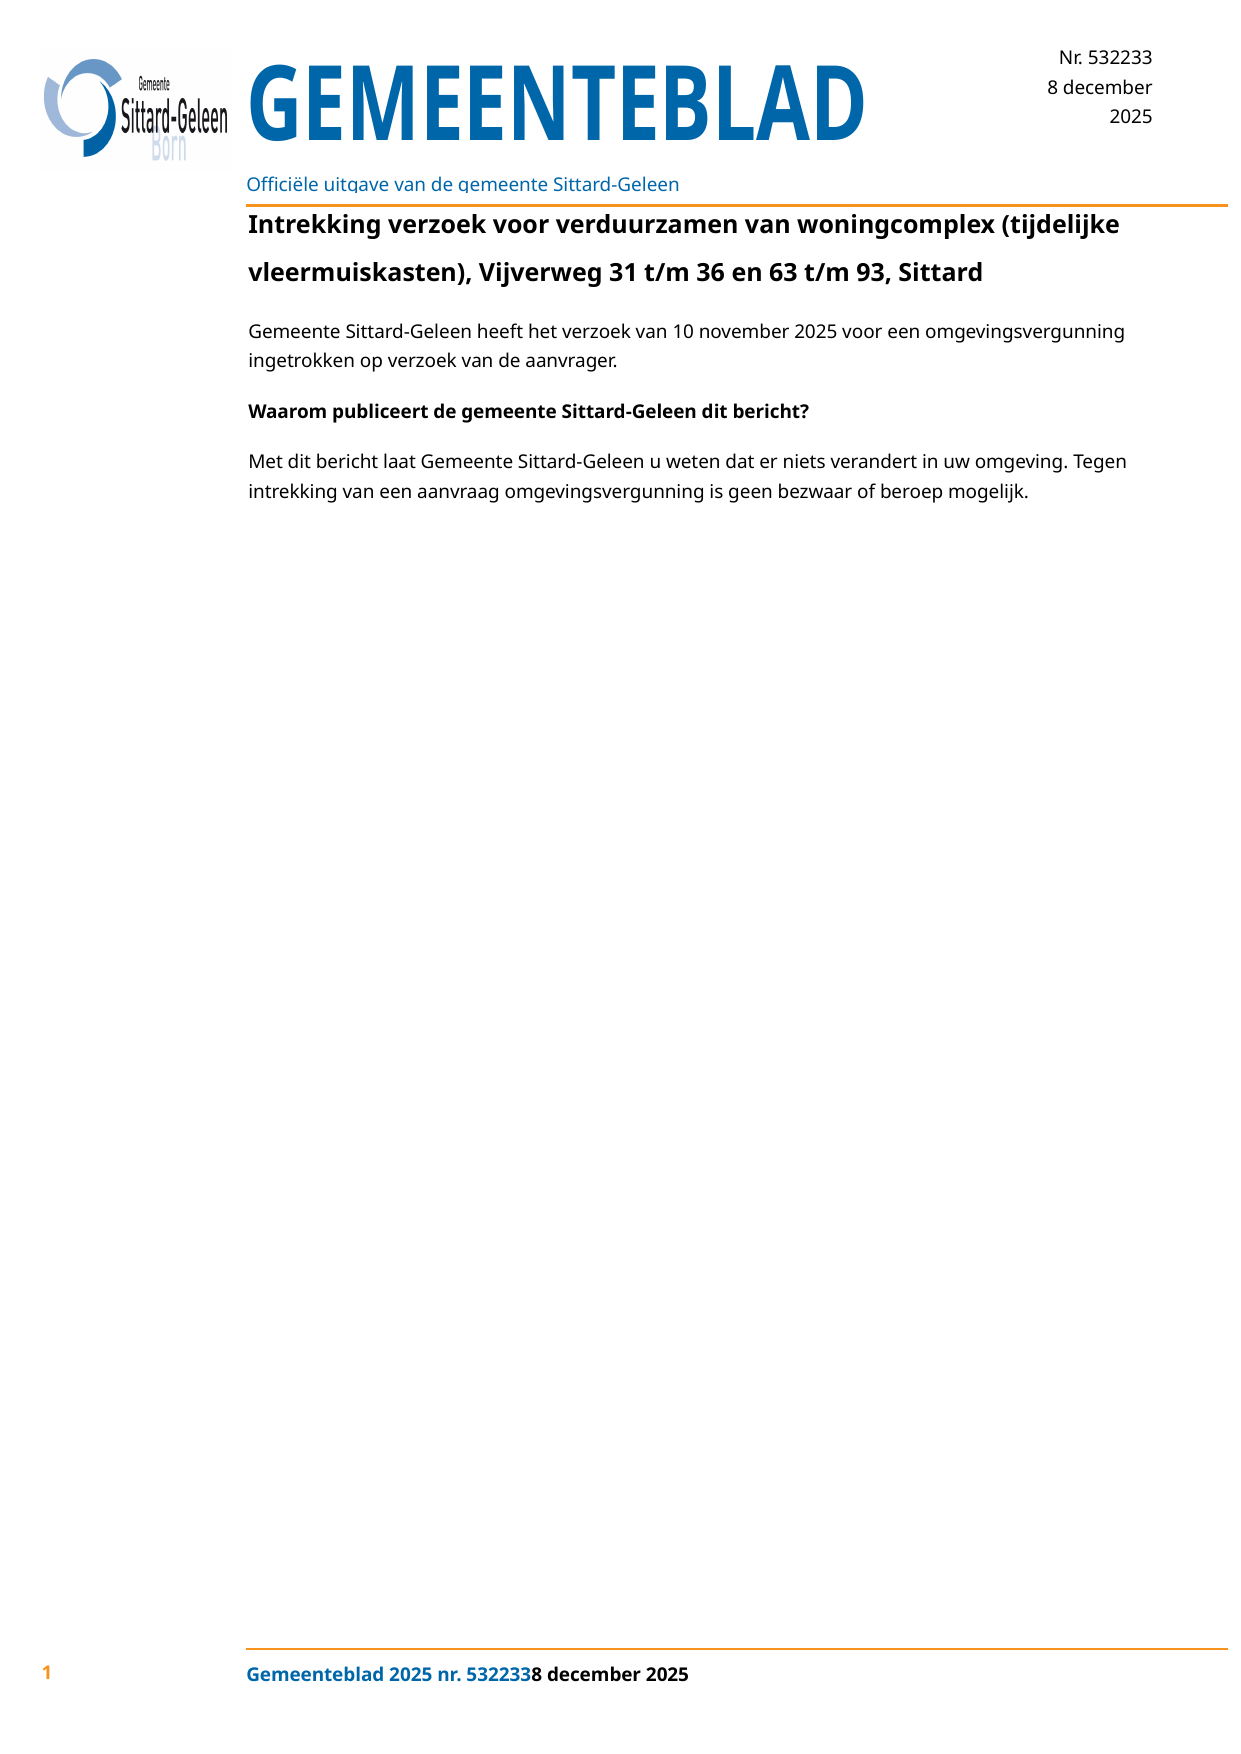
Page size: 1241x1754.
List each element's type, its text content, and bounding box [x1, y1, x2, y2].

text Met dit bericht laat Gemeente Sittard-Geleen u weten dat er niets verandert in uw omgeving. Tegen intrekking van een aanvraag omgevingsvergunning is geen bezwaar of beroep mogelijk. [248, 448, 1152, 504]
text Gemeente Sittard-Geleen heeft het verzoek van 10 november 2025 voor een omgevingsvergunning ingetrokken op verzoek van de aanvrager. [248, 318, 1152, 373]
picture [41, 47, 231, 172]
text Waarom publiceert de gemeente Sittard-Geleen dit bericht? [248, 398, 1152, 424]
text Intrekking verzoek voor verduurzamen van woningcomplex (tijdelijke vleermuiskasten), Vijverweg 31 t/m 36 en 63 t/m 93, Sittard [248, 207, 1152, 288]
